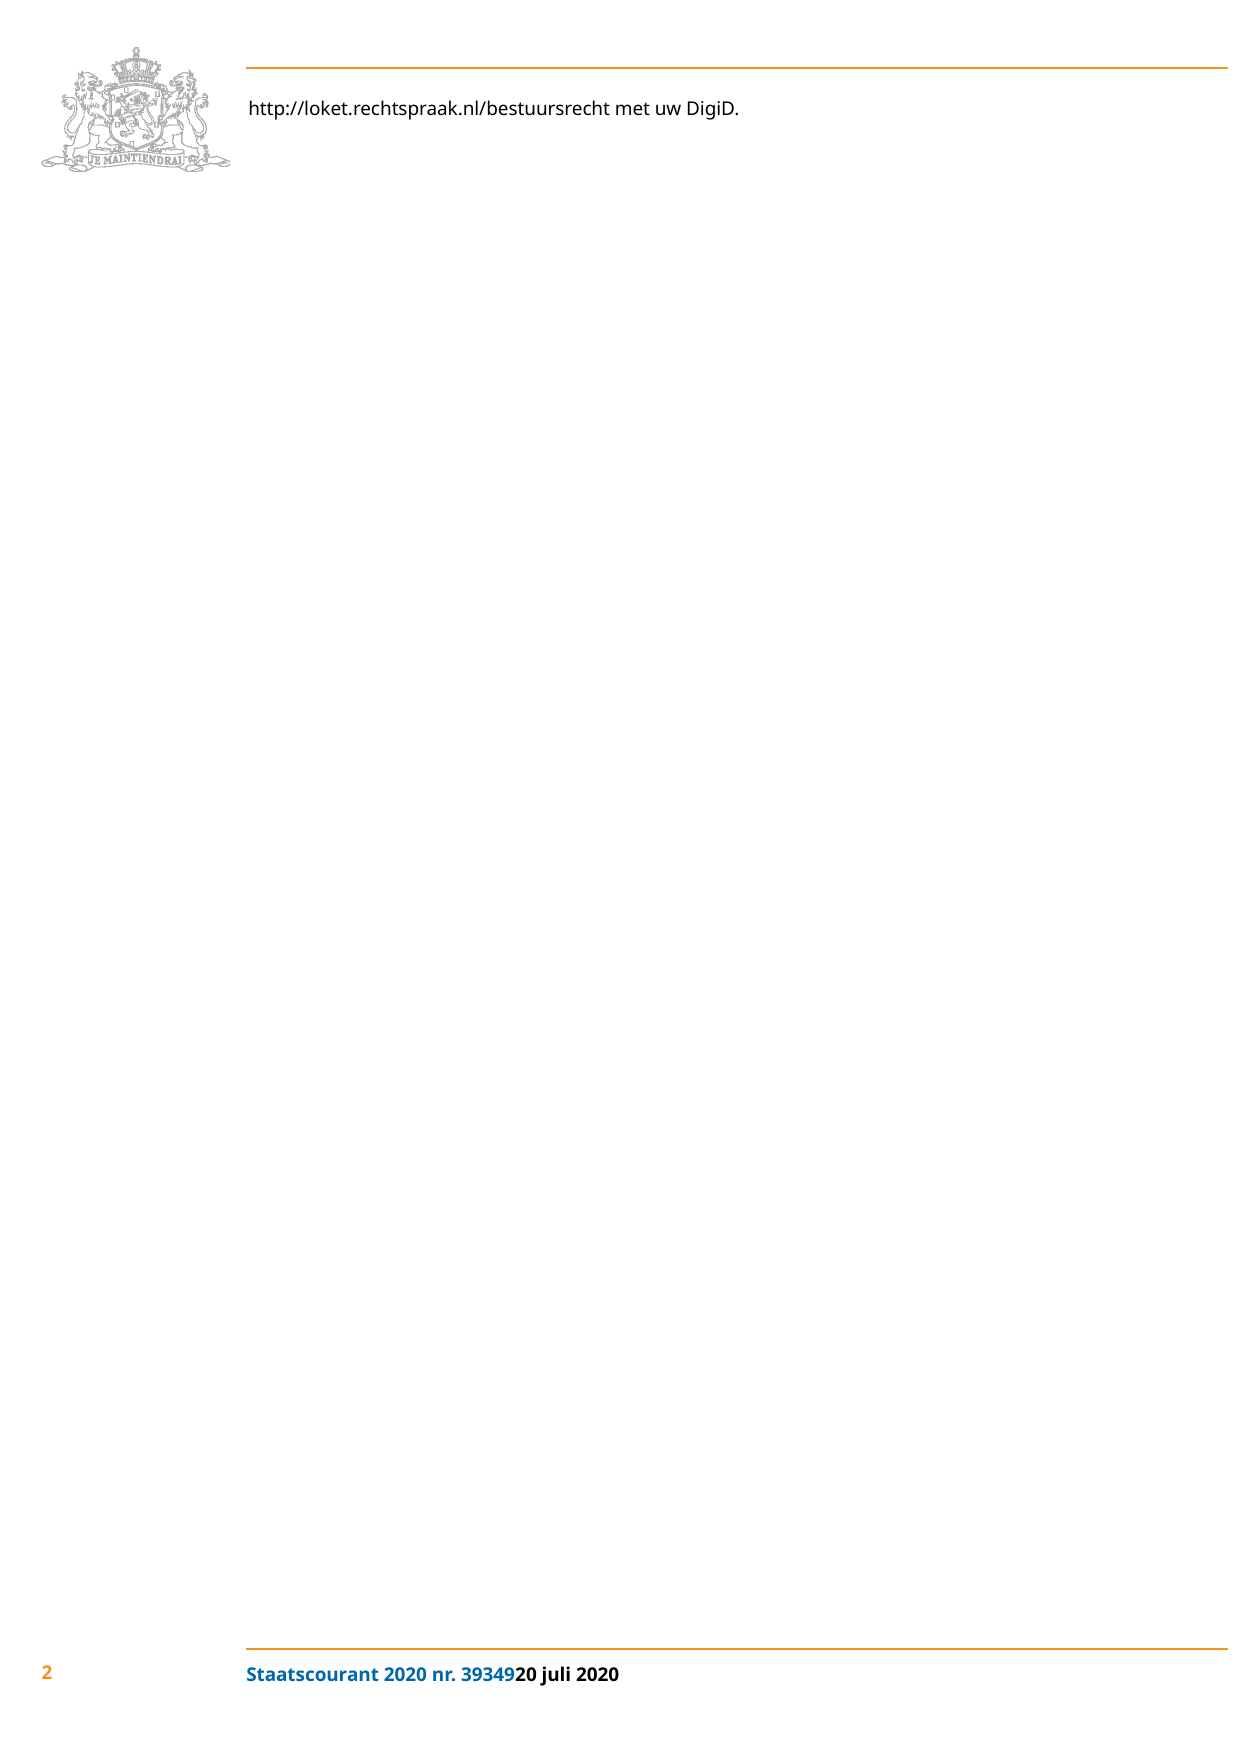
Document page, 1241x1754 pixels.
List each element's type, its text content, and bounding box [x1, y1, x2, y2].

picture [41, 47, 231, 172]
text http://loket.rechtspraak.nl/bestuursrecht met uw DigiD. [248, 95, 1152, 121]
